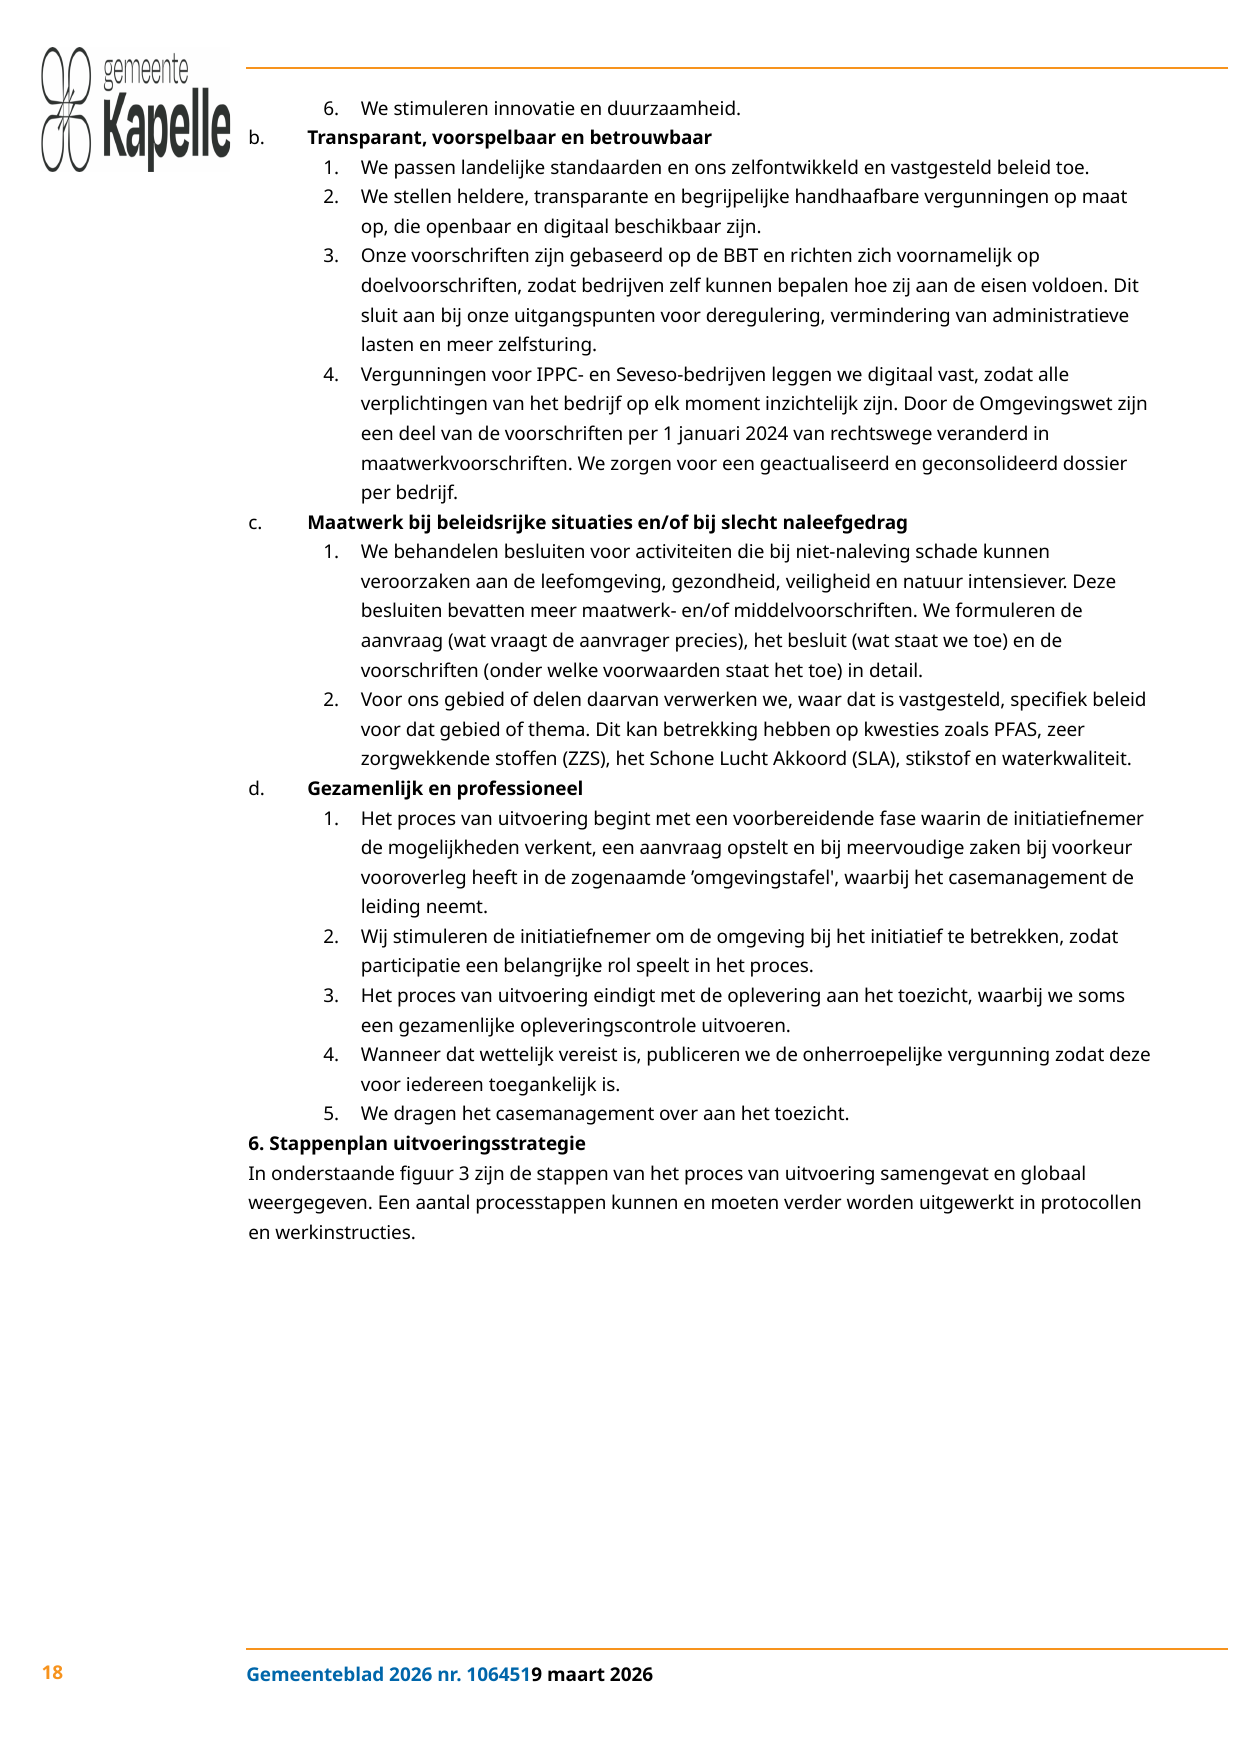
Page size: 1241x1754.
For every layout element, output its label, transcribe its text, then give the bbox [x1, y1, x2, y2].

list Het proces van uitvoering eindigt met de oplevering aan het toezicht, waarbij we soms een gezamenlijke opleveringscontrole uitvoeren. [323, 982, 1152, 1038]
list Wanneer dat wettelijk vereist is, publiceren we de onherroepelijke vergunning zodat deze voor iedereen toegankelijk is. [323, 1041, 1152, 1097]
list Voor ons gebied of delen daarvan verwerken we, waar dat is vastgesteld, specifiek beleid voor dat gebied of thema. Dit kan betrekking hebben op kwesties zoals PFAS, zeer zorgwekkende stoffen (ZZS), het Schone Lucht Akkoord (SLA), stikstof en waterkwaliteit. [323, 686, 1152, 771]
list Wij stimuleren de initiatiefnemer om de omgeving bij het initiatief te betrekken, zodat participatie een belangrijke rol speelt in het proces. [323, 923, 1152, 978]
text 6. Stappenplan uitvoeringsstrategie [248, 1130, 1152, 1156]
list Gezamenlijk en professioneel [248, 775, 1152, 801]
list We stellen heldere, transparante en begrijpelijke handhaafbare vergunningen op maat op, die openbaar en digitaal beschikbaar zijn. [323, 183, 1152, 239]
list Onze voorschriften zijn gebaseerd op de BBT en richten zich voornamelijk op doelvoorschriften, zodat bedrijven zelf kunnen bepalen hoe zij aan de eisen voldoen. Dit sluit aan bij onze uitgangspunten voor deregulering, vermindering van administratieve lasten en meer zelfsturing. [323, 243, 1152, 357]
list We stimuleren innovatie en duurzaamheid. [323, 95, 1152, 121]
list We passen landelijke standaarden en ons zelfontwikkeld en vastgesteld beleid toe. [323, 154, 1152, 180]
list We dragen het casemanagement over aan het toezicht. [323, 1101, 1152, 1126]
list Het proces van uitvoering begint met een voorbereidende fase waarin de initiatiefnemer de mogelijkheden verkent, een aanvraag opstelt en bij meervoudige zaken bij voorkeur vooroverleg heeft in de zogenaamde ’omgevingstafel', waarbij het casemanagement de leiding neemt. [323, 805, 1152, 919]
text In onderstaande figuur 3 zijn de stappen van het proces van uitvoering samengevat en globaal weergegeven. Een aantal processtappen kunnen en moeten verder worden uitgewerkt in protocollen en werkinstructies. [248, 1160, 1152, 1245]
list We behandelen besluiten voor activiteiten die bij niet-naleving schade kunnen veroorzaken aan de leefomgeving, gezondheid, veiligheid en natuur intensiever. Deze besluiten bevatten meer maatwerk- en/of middelvoorschriften. We formuleren de aanvraag (wat vraagt de aanvrager precies), het besluit (wat staat we toe) en de voorschriften (onder welke voorwaarden staat het toe) in detail. [323, 538, 1152, 683]
list Transparant, voorspelbaar en betrouwbaar [248, 124, 1152, 150]
list Vergunningen voor IPPC- en Seveso-bedrijven leggen we digitaal vast, zodat alle verplichtingen van het bedrijf op elk moment inzichtelijk zijn. Door de Omgevingswet zijn een deel van de voorschriften per 1 januari 2024 van rechtswege veranderd in maatwerkvoorschriften. We zorgen voor een geactualiseerd en geconsolideerd dossier per bedrijf. [323, 361, 1152, 505]
picture [41, 47, 231, 172]
list Maatwerk bij beleidsrijke situaties en/of bij slecht naleefgedrag [248, 509, 1152, 535]
